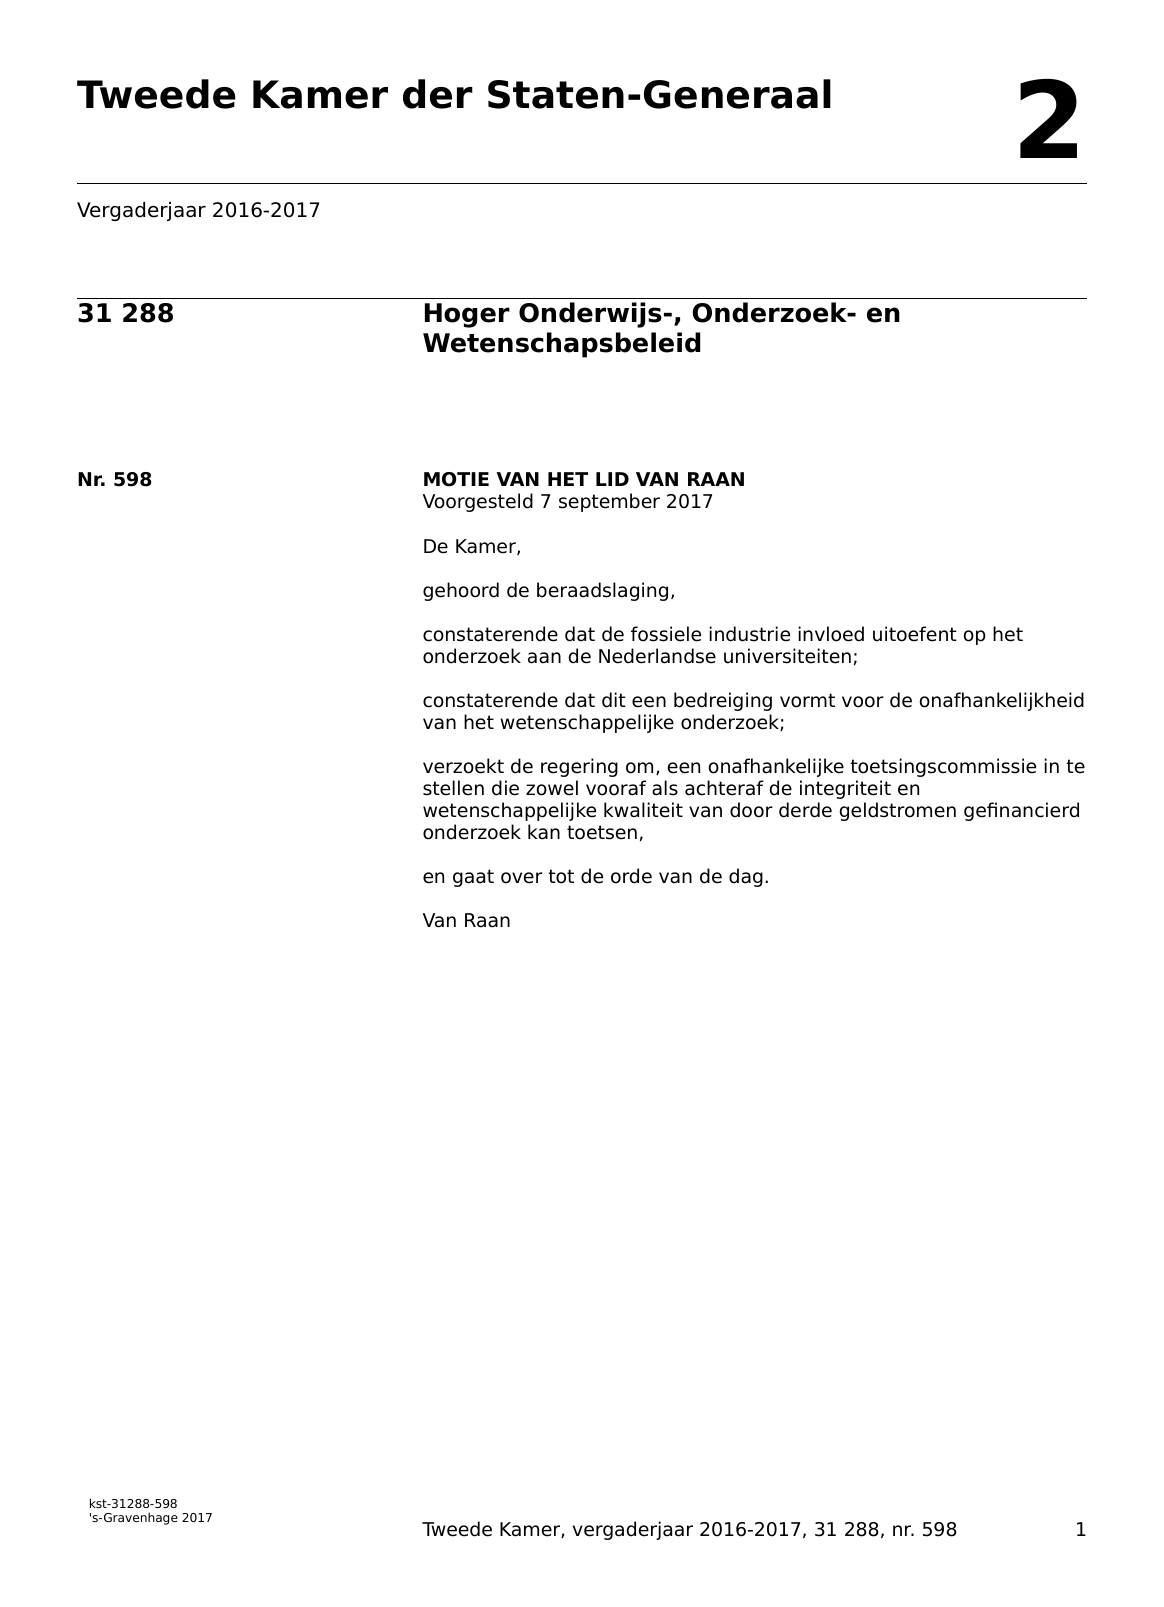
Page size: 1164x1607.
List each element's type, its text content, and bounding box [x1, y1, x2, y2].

text kst-31288-598 [88, 1497, 323, 1511]
text verzoekt de regering om, een onafhankelijke toetsingscommissie in te stellen die zowel vooraf als achteraf de integriteit en wetenschappelijke kwaliteit van door derde geldstromen gefinancierd onderzoek kan toetsen, [422, 756, 1087, 844]
table_header 2 [886, 59, 1087, 183]
text 's-Gravenhage 2017 [88, 1511, 323, 1525]
table_header Tweede Kamer der Staten-Generaal [77, 59, 886, 183]
text constaterende dat de fossiele industrie invloed uitoefent op het onderzoek aan de Nederlandse universiteiten; [422, 624, 1087, 668]
text Voorgesteld 7 september 2017 [422, 491, 1087, 513]
subtitle 31 288 Hoger Onderwijs-, Onderzoek- en Wetenschapsbeleid [77, 299, 1087, 358]
text Van Raan [422, 910, 1087, 932]
subtitle Nr. 598 MOTIE VAN HET LID VAN RAAN [77, 469, 1087, 491]
text gehoord de beraadslaging, [422, 580, 1087, 602]
text constaterende dat dit een bedreiging vormt voor de onafhankelijkheid van het wetenschappelijke onderzoek; [422, 690, 1087, 734]
text De Kamer, [422, 536, 1087, 557]
table_cell Vergaderjaar 2016-2017 [77, 184, 1087, 298]
text en gaat over tot de orde van de dag. [422, 866, 1087, 888]
